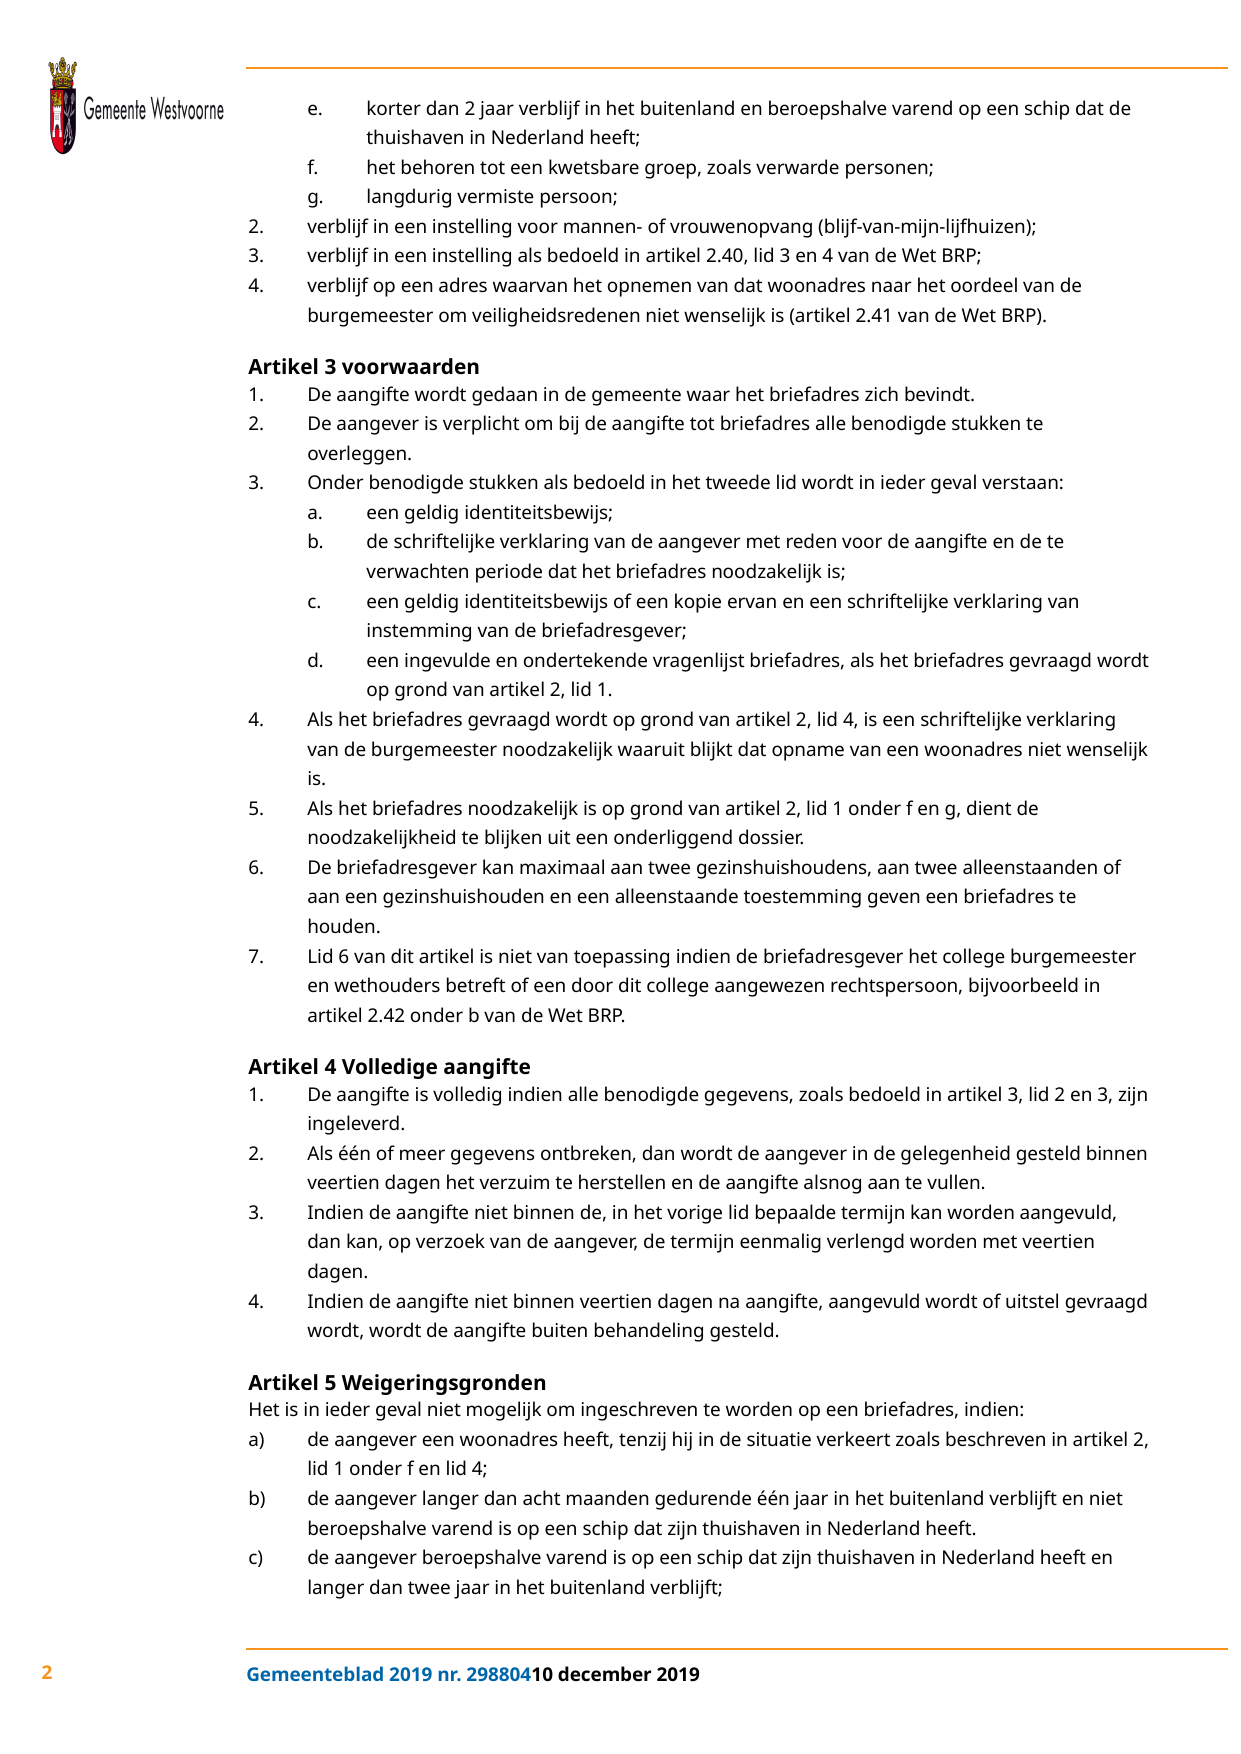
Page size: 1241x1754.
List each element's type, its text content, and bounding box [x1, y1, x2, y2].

list Als het briefadres noodzakelijk is op grond van artikel 2, lid 1 onder f en g, dient de noodzakelijkheid te blijken uit een onderliggend dossier. [248, 795, 1152, 850]
list verblijf in een instelling als bedoeld in artikel 2.40, lid 3 en 4 van de Wet BRP; [248, 243, 1152, 268]
list de aangever een woonadres heeft, tenzij hij in de situatie verkeert zoals beschreven in artikel 2, lid 1 onder f en lid 4; [248, 1426, 1152, 1481]
list De aangever is verplicht om bij de aangifte tot briefadres alle benodigde stukken te overleggen. [248, 410, 1152, 466]
list Indien de aangifte niet binnen veertien dagen na aangifte, aangevuld wordt of uitstel gevraagd wordt, wordt de aangifte buiten behandeling gesteld. [248, 1288, 1152, 1343]
list korter dan 2 jaar verblijf in het buitenland en beroepshalve varend op een schip dat de thuishaven in Nederland heeft; [307, 95, 1152, 150]
list de aangever beroepshalve varend is op een schip dat zijn thuishaven in Nederland heeft en langer dan twee jaar in het buitenland verblijft; [248, 1544, 1152, 1599]
list Als één of meer gegevens ontbreken, dan wordt de aangever in de gelegenheid gesteld binnen veertien dagen het verzuim te herstellen en de aangifte alsnog aan te vullen. [248, 1140, 1152, 1195]
list een geldig identiteitsbewijs of een kopie ervan en een schriftelijke verklaring van instemming van de briefadresgever; [307, 588, 1152, 643]
list Als het briefadres gevraagd wordt op grond van artikel 2, lid 4, is een schriftelijke verklaring van de burgemeester noodzakelijk waaruit blijkt dat opname van een woonadres niet wenselijk is. [248, 706, 1152, 791]
list Indien de aangifte niet binnen de, in het vorige lid bepaalde termijn kan worden aangevuld, dan kan, op verzoek van de aangever, de termijn eenmalig verlengd worden met veertien dagen. [248, 1199, 1152, 1284]
text Artikel 3 voorwaarden [248, 352, 1152, 381]
list het behoren tot een kwetsbare groep, zoals verwarde personen; [307, 154, 1152, 180]
list De aangifte is volledig indien alle benodigde gegevens, zoals bedoeld in artikel 3, lid 2 en 3, zijn ingeleverd. [248, 1081, 1152, 1136]
list een geldig identiteitsbewijs; [307, 499, 1152, 525]
list verblijf op een adres waarvan het opnemen van dat woonadres naar het oordeel van de burgemeester om veiligheidsredenen niet wenselijk is (artikel 2.41 van de Wet BRP). [248, 272, 1152, 328]
list verblijf in een instelling voor mannen- of vrouwenopvang (blijf-van-mijn-lijfhuizen); [248, 213, 1152, 239]
list langdurig vermiste persoon; [307, 183, 1152, 209]
list de aangever langer dan acht maanden gedurende één jaar in het buitenland verblijft en niet beroepshalve varend is op een schip dat zijn thuishaven in Nederland heeft. [248, 1485, 1152, 1540]
list De briefadresgever kan maximaal aan twee gezinshuishoudens, aan twee alleenstaanden of aan een gezinshuishouden en een alleenstaande toestemming geven een briefadres te houden. [248, 854, 1152, 939]
list Lid 6 van dit artikel is niet van toepassing indien de briefadresgever het college burgemeester en wethouders betreft of een door dit college aangewezen rechtspersoon, bijvoorbeeld in artikel 2.42 onder b van de Wet BRP. [248, 943, 1152, 1028]
list de schriftelijke verklaring van de aangever met reden voor de aangifte en de te verwachten periode dat het briefadres noodzakelijk is; [307, 529, 1152, 584]
list Onder benodigde stukken als bedoeld in het tweede lid wordt in ieder geval verstaan: [248, 469, 1152, 495]
picture [41, 47, 231, 172]
text Het is in ieder geval niet mogelijk om ingeschreven te worden op een briefadres, indien: [248, 1396, 1152, 1422]
list een ingevulde en ondertekende vragenlijst briefadres, als het briefadres gevraagd wordt op grond van artikel 2, lid 1. [307, 647, 1152, 702]
text Artikel 4 Volledige aangifte [248, 1052, 1152, 1081]
list De aangifte wordt gedaan in de gemeente waar het briefadres zich bevindt. [248, 381, 1152, 406]
text Artikel 5 Weigeringsgronden [248, 1368, 1152, 1396]
